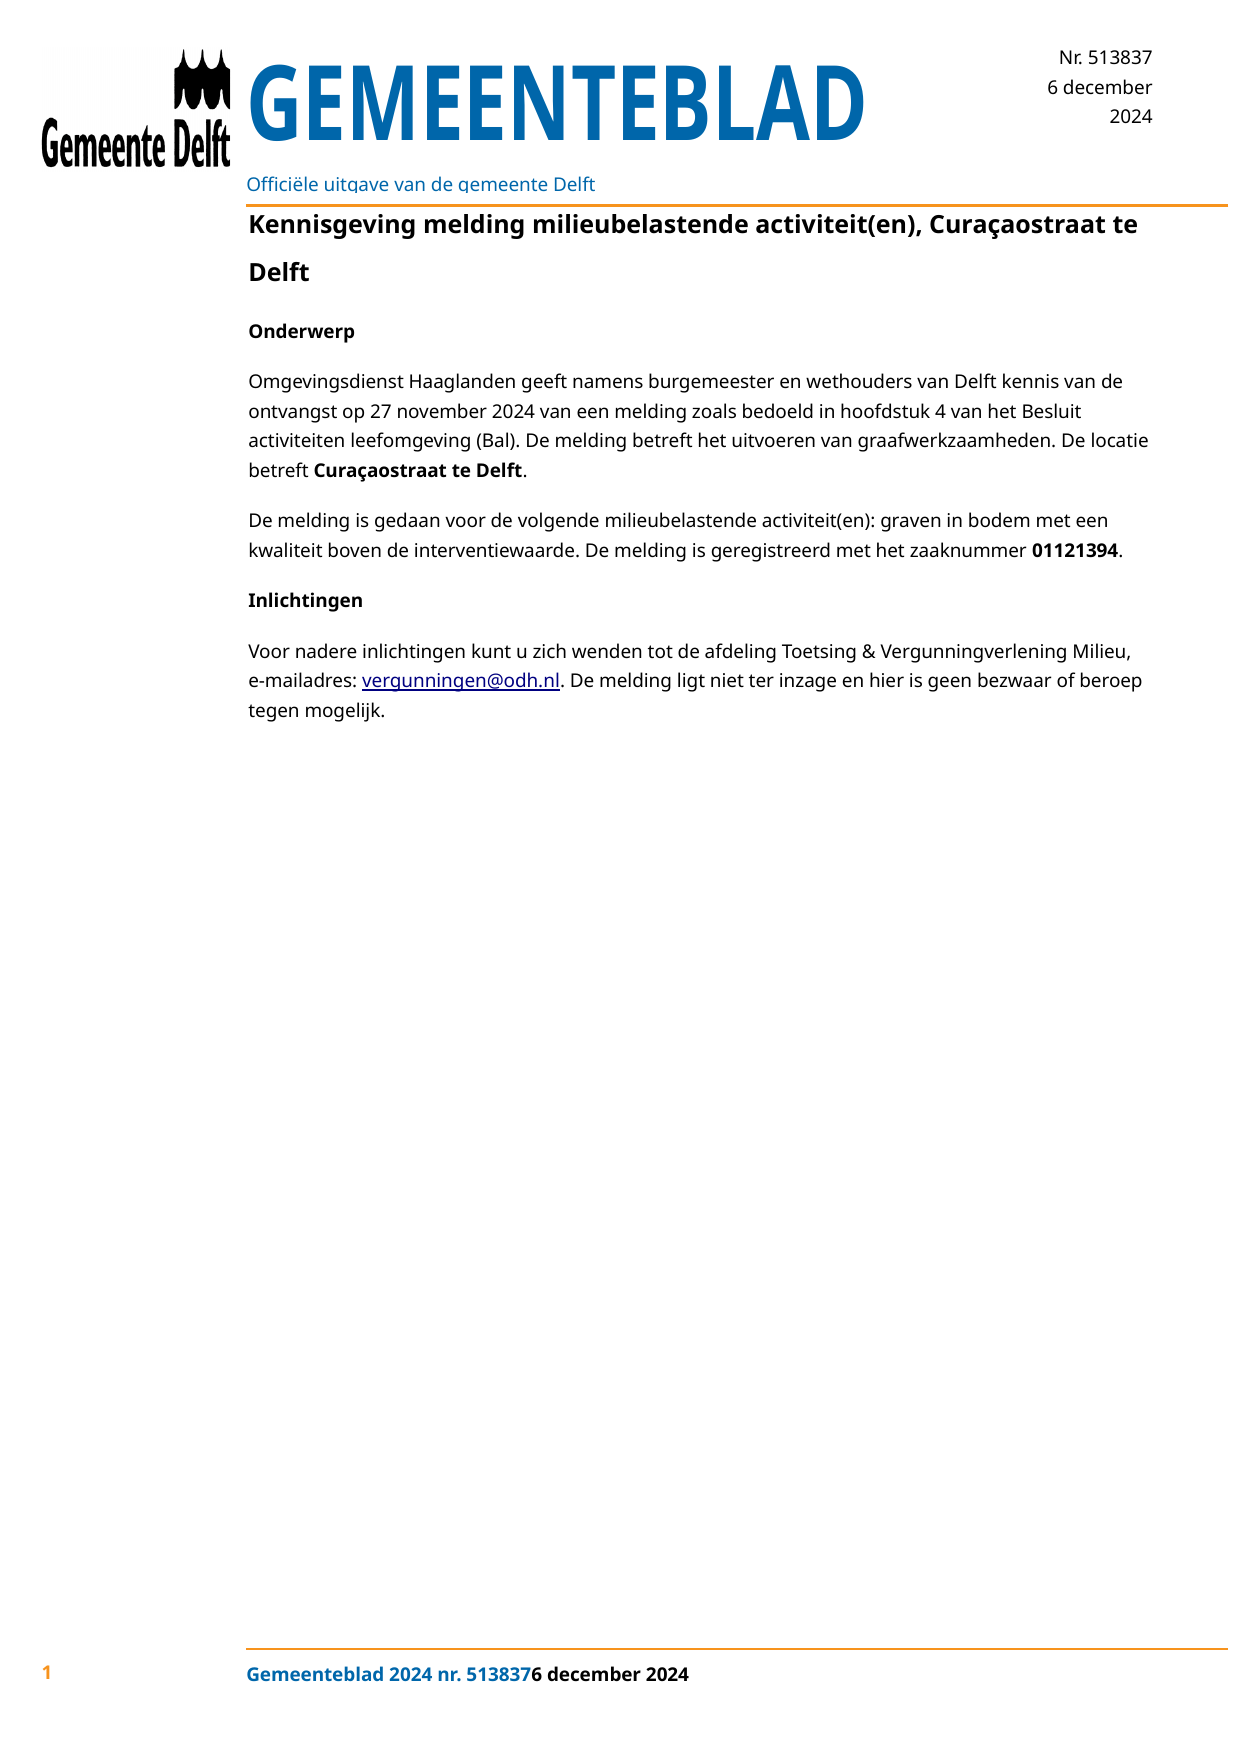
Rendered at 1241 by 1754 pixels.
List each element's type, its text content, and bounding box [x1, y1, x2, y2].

text De melding is gedaan voor de volgende milieubelastende activiteit(en): graven in bodem met een kwaliteit boven de interventiewaarde. De melding is geregistreerd met het zaaknummer 01121394. [248, 507, 1152, 563]
text Kennisgeving melding milieubelastende activiteit(en), Curaçaostraat te Delft [248, 207, 1152, 288]
text Onderwerp [248, 318, 1152, 344]
text Omgevingsdienst Haaglanden geeft namens burgemeester en wethouders van Delft kennis van de ontvangst op 27 november 2024 van een melding zoals bedoeld in hoofdstuk 4 van het Besluit activiteiten leefomgeving (Bal). De melding betreft het uitvoeren van graafwerkzaamheden. De locatie betreft Curaçaostraat te Delft. [248, 368, 1152, 483]
text Voor nadere inlichtingen kunt u zich wenden tot de afdeling Toetsing & Vergunningverlening Milieu, e-mailadres: vergunningen@odh.nl. De melding ligt niet ter inzage en hier is geen bezwaar of beroep tegen mogelijk. [248, 638, 1152, 723]
text Inlichtingen [248, 587, 1152, 613]
picture [41, 47, 231, 172]
